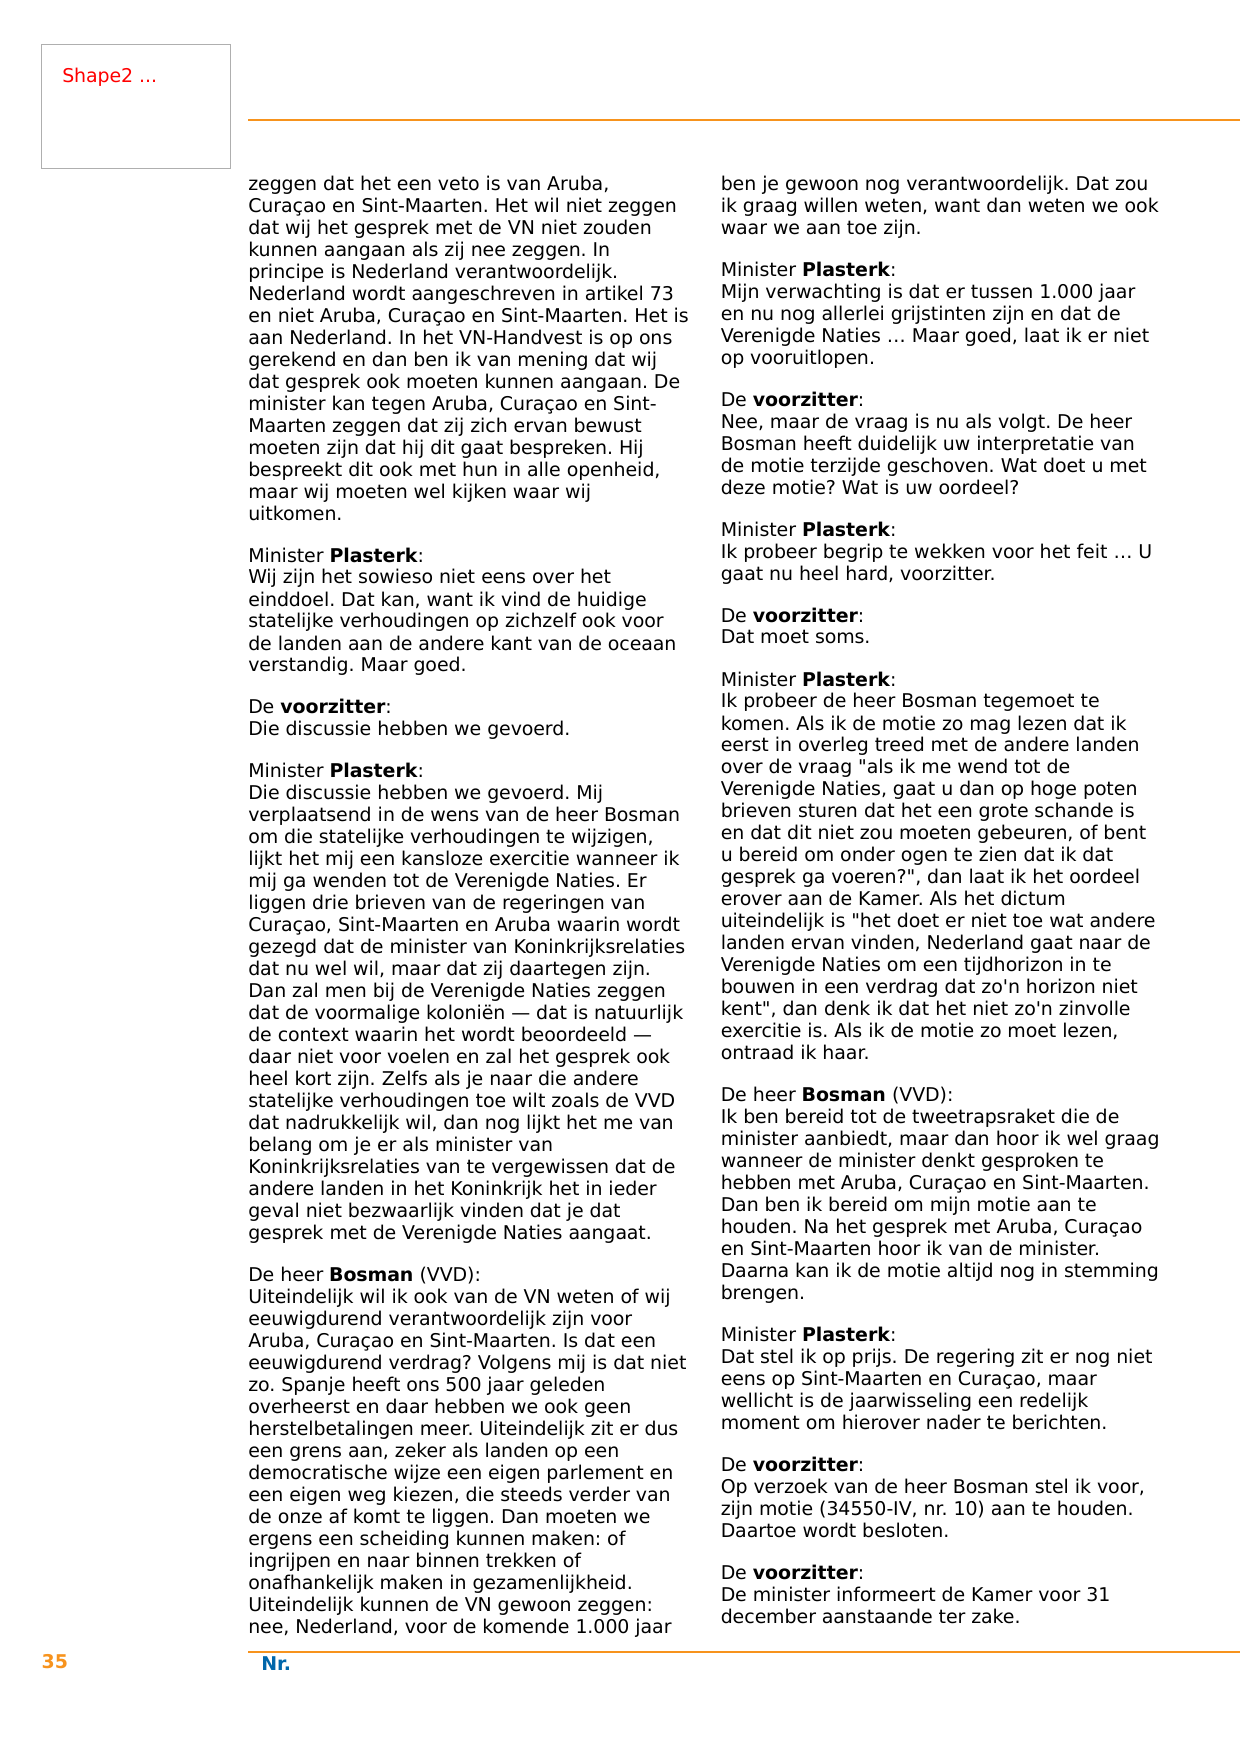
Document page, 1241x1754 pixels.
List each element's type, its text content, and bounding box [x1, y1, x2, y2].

text Ik probeer begrip te wekken voor het feit … U gaat nu heel hard, voorzitter. [721, 541, 1163, 584]
text Minister Plasterk: [248, 544, 691, 566]
text De voorzitter: [721, 1454, 1163, 1476]
text De voorzitter: [721, 604, 1163, 626]
text De heer Bosman (VVD): [248, 1264, 691, 1286]
text Minister Plasterk: [721, 668, 1163, 690]
text Dat stel ik op prijs. De regering zit er nog niet eens op Sint-Maarten en Curaçao, maar wellicht is de jaarwisseling een redelijk moment om hierover nader te berichten. [721, 1346, 1163, 1434]
text Ik probeer de heer Bosman tegemoet te komen. Als ik de motie zo mag lezen dat ik eerst in overleg treed met de andere landen over de vraag "als ik me wend tot de Verenigde Naties, gaat u dan op hoge poten brieven sturen dat het een grote schande is en dat dit niet zou moeten gebeuren, of bent u bereid om onder ogen te zien dat ik dat gesprek ga voeren?", dan laat ik het oordeel erover aan de Kamer. Als het dictum uiteindelijk is "het doet er niet toe wat andere landen ervan vinden, Nederland gaat naar de Verenigde Naties om een tijdhorizon in te bouwen in een verdrag dat zo'n horizon niet kent", dan denk ik dat het niet zo'n zinvolle exercitie is. Als ik de motie zo moet lezen, ontraad ik haar. [721, 690, 1163, 1064]
text Minister Plasterk: [248, 760, 691, 782]
text Uiteindelijk wil ik ook van de VN weten of wij eeuwigdurend verantwoordelijk zijn voor Aruba, Curaçao en Sint-Maarten. Is dat een eeuwigdurend verdrag? Volgens mij is dat niet zo. Spanje heeft ons 500 jaar geleden overheerst en daar hebben we ook geen herstelbetalingen meer. Uiteindelijk zit er dus een grens aan, zeker als landen op een democratische wijze een eigen parlement en een eigen weg kiezen, die steeds verder van de onze af komt te liggen. Dan moeten we ergens een scheiding kunnen maken: of ingrijpen en naar binnen trekken of onafhankelijk maken in gezamenlijkheid. Uiteindelijk kunnen de VN gewoon zeggen: nee, Nederland, voor de komende 1.000 jaar [248, 1286, 691, 1637]
text Wij zijn het sowieso niet eens over het einddoel. Dat kan, want ik vind de huidige statelijke verhoudingen op zichzelf ook voor de landen aan de andere kant van de oceaan verstandig. Maar goed. [248, 566, 691, 676]
text Die discussie hebben we gevoerd. Mij verplaatsend in de wens van de heer Bosman om die statelijke verhoudingen te wijzigen, lijkt het mij een kansloze exercitie wanneer ik mij ga wenden tot de Verenigde Naties. Er liggen drie brieven van de regeringen van Curaçao, Sint-Maarten en Aruba waarin wordt gezegd dat de minister van Koninkrijksrelaties dat nu wel wil, maar dat zij daartegen zijn. Dan zal men bij de Verenigde Naties zeggen dat de voormalige koloniën — dat is natuurlijk de context waarin het wordt beoordeeld — daar niet voor voelen en zal het gesprek ook heel kort zijn. Zelfs als je naar die andere statelijke verhoudingen toe wilt zoals de VVD dat nadrukkelijk wil, dan nog lijkt het me van belang om je er als minister van Koninkrijksrelaties van te vergewissen dat de andere landen in het Koninkrijk het in ieder geval niet bezwaarlijk vinden dat je dat gesprek met de Verenigde Naties aangaat. [248, 782, 691, 1244]
text Minister Plasterk: [721, 259, 1163, 281]
text Op verzoek van de heer Bosman stel ik voor, zijn motie (34550-IV, nr. 10) aan te houden. [721, 1476, 1163, 1520]
text Nee, maar de vraag is nu als volgt. De heer Bosman heeft duidelijk uw interpretatie van de motie terzijde geschoven. Wat doet u met deze motie? Wat is uw oordeel? [721, 411, 1163, 498]
text Mijn verwachting is dat er tussen 1.000 jaar en nu nog allerlei grijstinten zijn en dat de Verenigde Naties … Maar goed, laat ik er niet op vooruitlopen. [721, 281, 1163, 369]
text Minister Plasterk: [721, 518, 1163, 541]
text De heer Bosman (VVD): [721, 1084, 1163, 1106]
text De voorzitter: [721, 1562, 1163, 1584]
text Daartoe wordt besloten. [721, 1520, 1163, 1542]
text De voorzitter: [721, 389, 1163, 411]
text Ik ben bereid tot de tweetrapsraket die de minister aanbiedt, maar dan hoor ik wel graag wanneer de minister denkt gesproken te hebben met Aruba, Curaçao en Sint-Maarten. Dan ben ik bereid om mijn motie aan te houden. Na het gesprek met Aruba, Curaçao en Sint-Maarten hoor ik van de minister. Daarna kan ik de motie altijd nog in stemming brengen. [721, 1106, 1163, 1304]
text Dat moet soms. [721, 626, 1163, 648]
text zeggen dat het een veto is van Aruba, Curaçao en Sint-Maarten. Het wil niet zeggen dat wij het gesprek met de VN niet zouden kunnen aangaan als zij nee zeggen. In principe is Nederland verantwoordelijk. Nederland wordt aangeschreven in artikel 73 en niet Aruba, Curaçao en Sint-Maarten. Het is aan Nederland. In het VN-Handvest is op ons gerekend en dan ben ik van mening dat wij dat gesprek ook moeten kunnen aangaan. De minister kan tegen Aruba, Curaçao en Sint-Maarten zeggen dat zij zich ervan bewust moeten zijn dat hij dit gaat bespreken. Hij bespreekt dit ook met hun in alle openheid, maar wij moeten wel kijken waar wij uitkomen. [248, 173, 691, 524]
text Die discussie hebben we gevoerd. [248, 718, 691, 740]
text De voorzitter: [248, 696, 691, 718]
text ben je gewoon nog verantwoordelijk. Dat zou ik graag willen weten, want dan weten we ook waar we aan toe zijn. [721, 173, 1163, 239]
text Minister Plasterk: [721, 1324, 1163, 1346]
text De minister informeert de Kamer voor 31 december aanstaande ter zake. [721, 1584, 1163, 1628]
